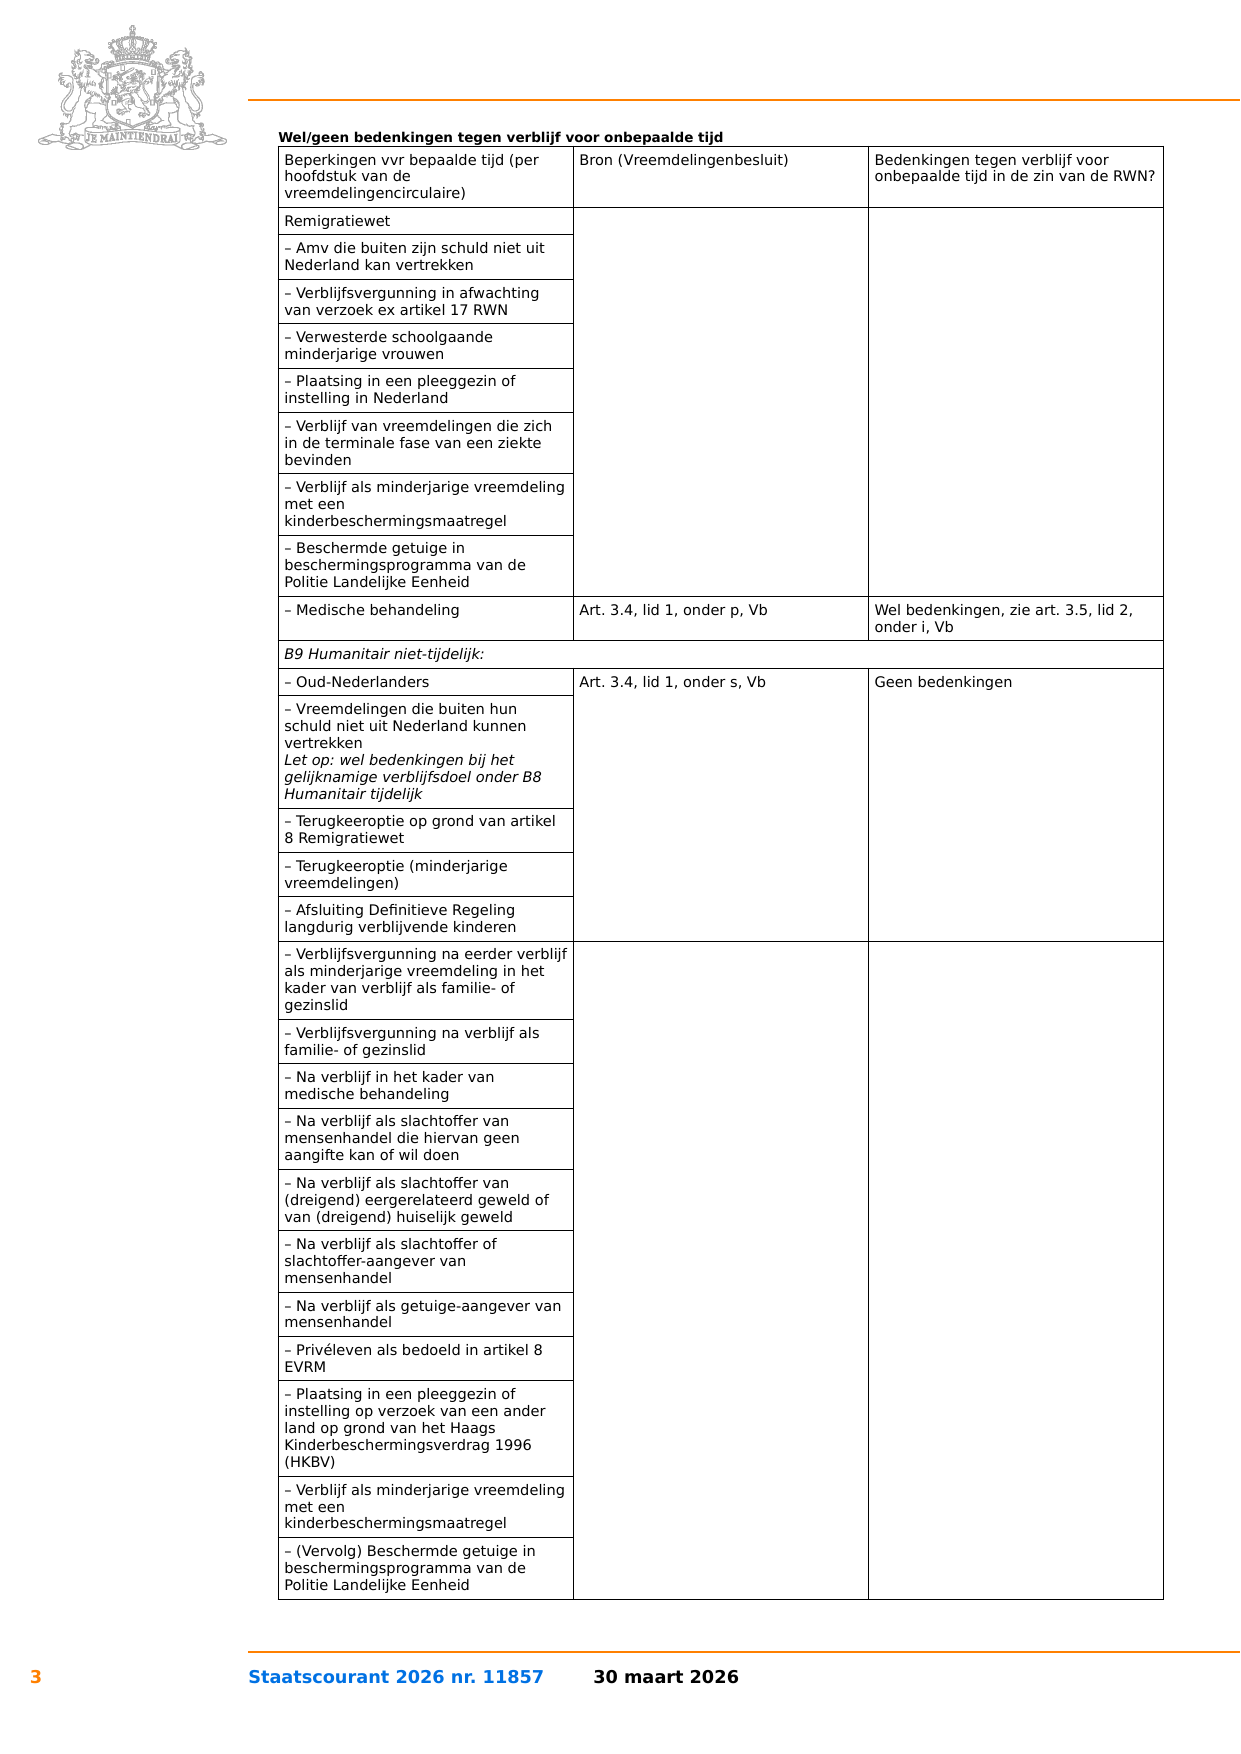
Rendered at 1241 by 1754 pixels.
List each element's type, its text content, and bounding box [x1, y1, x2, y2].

table_cell – Plaatsing in een pleeggezin of instelling op verzoek van een ander land op grond van het Haags Kinderbeschermingsverdrag 1996 (HKBV) [279, 1381, 573, 1476]
table_cell – Medische behandeling [279, 597, 573, 640]
table_cell Art. 3.4, lid 1, onder p, Vb [574, 597, 868, 640]
table_cell – Na verblijf als getuige-aangever van mensenhandel [279, 1293, 573, 1336]
table_cell Beperkingen vvr bepaalde tijd (per hoofdstuk van de vreemdelingencirculaire) [279, 147, 573, 207]
table_cell – Oud-Nederlanders [279, 669, 573, 695]
table_cell – Na verblijf als slachtoffer van mensenhandel die hiervan geen aangifte kan of wil doen [279, 1109, 573, 1169]
table_cell – Amv die buiten zijn schuld niet uit Nederland kan vertrekken [279, 235, 573, 279]
table_cell – Afsluiting Definitieve Regeling langdurig verblijvende kinderen [279, 897, 573, 941]
table_cell – Privéleven als bedoeld in artikel 8 EVRM [279, 1337, 573, 1380]
table_cell Bron (Vreemdelingenbesluit) [574, 147, 868, 207]
table_cell – Verblijfsvergunning na eerder verblijf als minderjarige vreemdeling in het kader van verblijf als familie- of gezinslid [279, 942, 573, 1019]
table_cell – Verblijfsvergunning na verblijf als familie- of gezinslid [279, 1020, 573, 1063]
table_cell [869, 208, 1163, 596]
table_cell Wel bedenkingen, zie art. 3.5, lid 2, onder i, Vb [869, 597, 1163, 640]
table_cell – Verwesterde schoolgaande minderjarige vrouwen [279, 324, 573, 367]
table_cell – Verblijfsvergunning in afwachting van verzoek ex artikel 17 RWN [279, 280, 573, 323]
table_cell B9 Humanitair niet-tijdelijk: [279, 641, 1163, 668]
table_cell – Na verblijf als slachtoffer van (dreigend) eergerelateerd geweld of van (dreigend) huiselijk geweld [279, 1170, 573, 1230]
table_cell Bedenkingen tegen verblijf voor onbepaalde tijd in de zin van de RWN? [869, 147, 1163, 207]
table_cell – Vreemdelingen die buiten hun schuld niet uit Nederland kunnen vertrekken Let op: wel bedenkingen bij het gelijknamige verblijfsdoel onder B8 Humanitair tijdelijk [279, 696, 573, 807]
table_cell – Terugkeeroptie op grond van artikel 8 Remigratiewet [279, 809, 573, 852]
table_header Wel/geen bedenkingen tegen verblijf voor onbepaalde tijd [278, 130, 1163, 146]
table_cell – Na verblijf in het kader van medische behandeling [279, 1064, 573, 1108]
table_cell [574, 942, 868, 1598]
table_cell Geen bedenkingen [869, 669, 1163, 941]
table_cell – Verblijf van vreemdelingen die zich in de terminale fase van een ziekte bevinden [279, 413, 573, 473]
table_cell Remigratiewet [279, 208, 573, 234]
table_cell – Verblijf als minderjarige vreemdeling met een kinderbeschermingsmaatregel [279, 1477, 573, 1537]
table_cell – Na verblijf als slachtoffer of slachtoffer-aangever van mensenhandel [279, 1231, 573, 1292]
table_cell – Verblijf als minderjarige vreemdeling met een kinderbeschermingsmaatregel [279, 474, 573, 534]
table_cell – Beschermde getuige in beschermingsprogramma van de Politie Landelijke Eenheid [279, 536, 573, 596]
table_cell [574, 208, 868, 596]
picture [38, 25, 227, 150]
table_cell Art. 3.4, lid 1, onder s, Vb [574, 669, 868, 941]
table_cell – (Vervolg) Beschermde getuige in beschermingsprogramma van de Politie Landelijke Eenheid [279, 1538, 573, 1598]
table_cell – Terugkeeroptie (minderjarige vreemdelingen) [279, 853, 573, 896]
table_cell – Plaatsing in een pleeggezin of instelling in Nederland [279, 369, 573, 412]
table_cell [869, 942, 1163, 1598]
